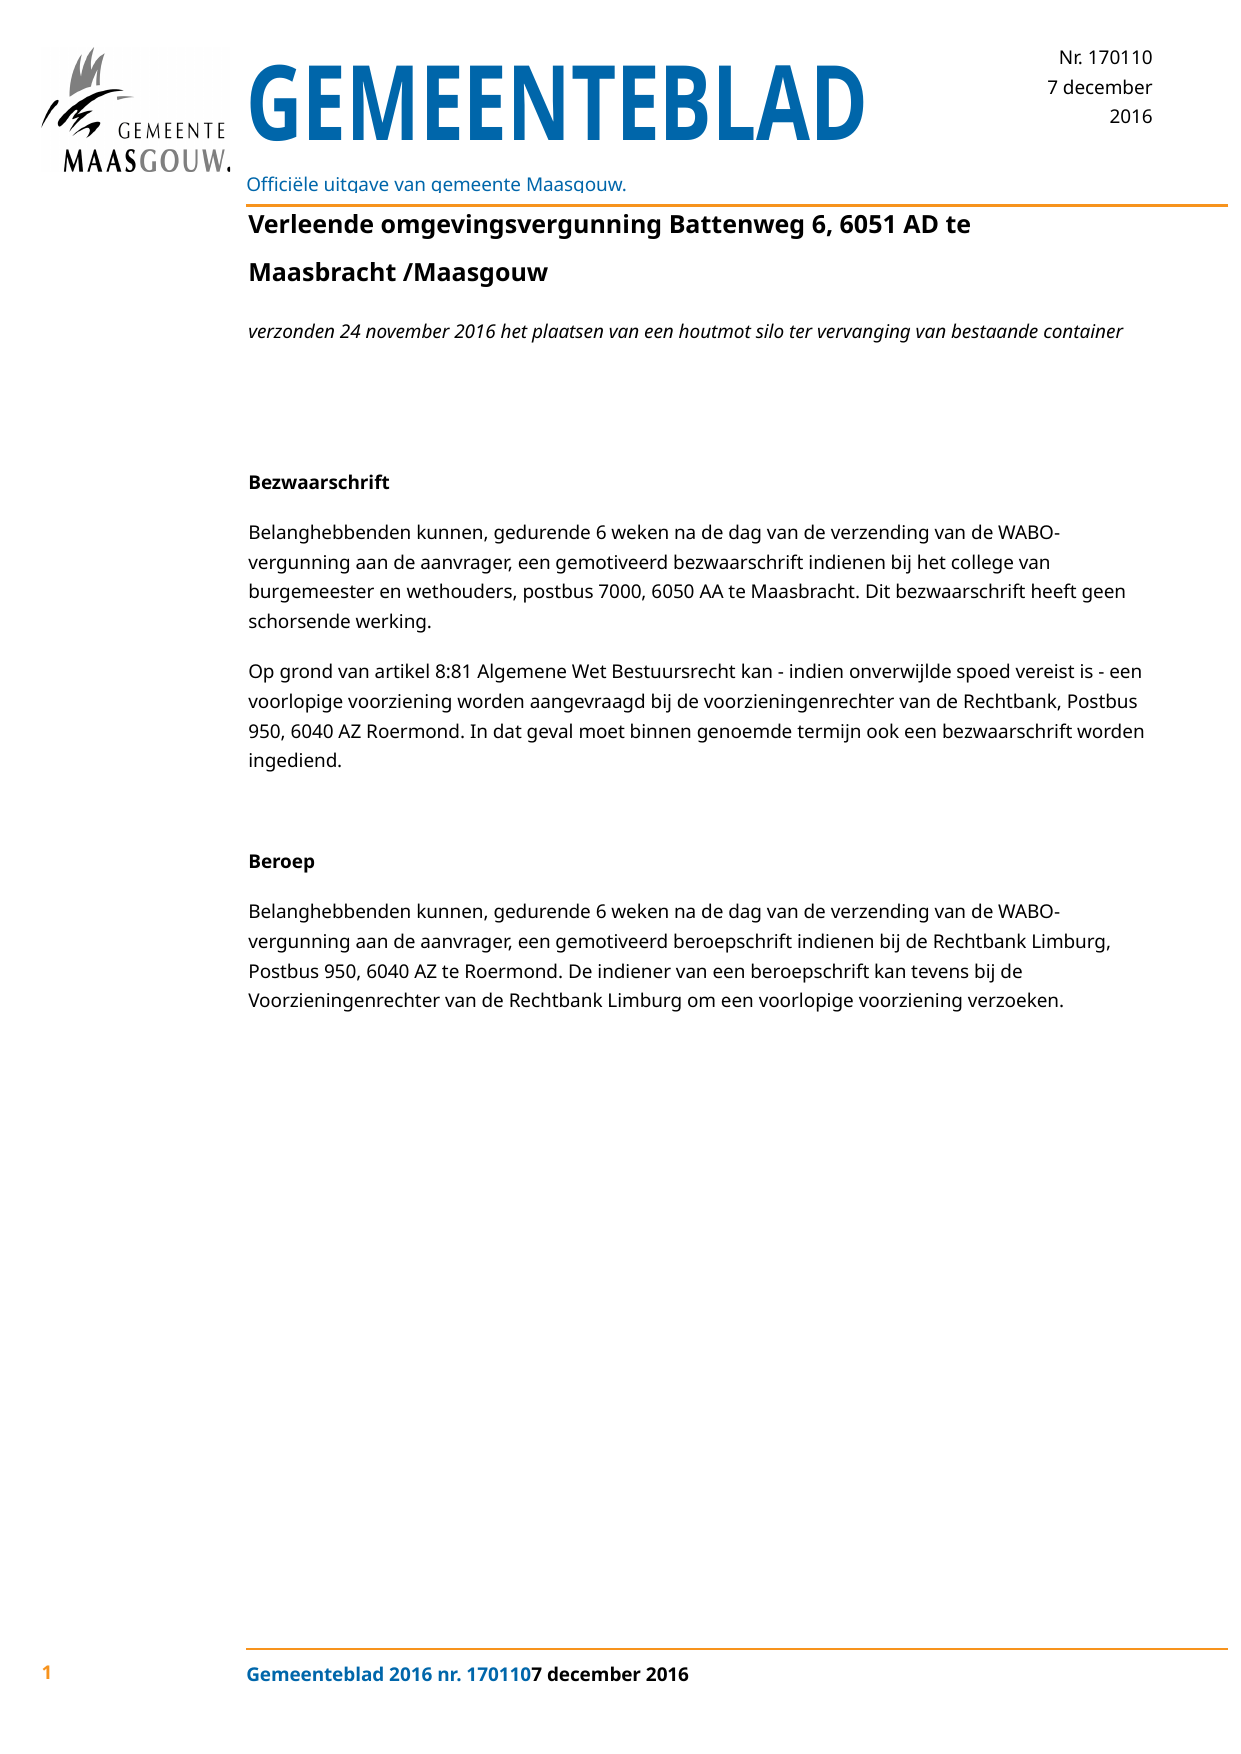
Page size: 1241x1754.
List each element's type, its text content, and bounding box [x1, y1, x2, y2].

picture [41, 47, 231, 172]
text Op grond van artikel 8:81 Algemene Wet Bestuursrecht kan - indien onverwijlde spoed vereist is - een voorlopige voorziening worden aangevraagd bij de voorzieningenrechter van de Rechtbank, Postbus 950, 6040 AZ Roermond. In dat geval moet binnen genoemde termijn ook een bezwaarschrift worden ingediend. [248, 659, 1152, 773]
text Bezwaarschrift [248, 469, 1152, 495]
text verzonden 24 november 2016 het plaatsen van een houtmot silo ter vervanging van bestaande container [248, 318, 1152, 344]
text Belanghebbenden kunnen, gedurende 6 weken na de dag van de verzending van de WABO-vergunning aan de aanvrager, een gemotiveerd bezwaarschrift indienen bij het college van burgemeester en wethouders, postbus 7000, 6050 AA te Maasbracht. Dit bezwaarschrift heeft geen schorsende werking. [248, 519, 1152, 634]
text Verleende omgevingsvergunning Battenweg 6, 6051 AD te Maasbracht /Maasgouw [248, 207, 1152, 288]
text Belanghebbenden kunnen, gedurende 6 weken na de dag van de verzending van de WABO-vergunning aan de aanvrager, een gemotiveerd beroepschrift indienen bij de Rechtbank Limburg, Postbus 950, 6040 AZ te Roermond. De indiener van een beroepschrift kan tevens bij de Voorzieningenrechter van de Rechtbank Limburg om een voorlopige voorziening verzoeken. [248, 899, 1152, 1013]
text Beroep [248, 848, 1152, 874]
